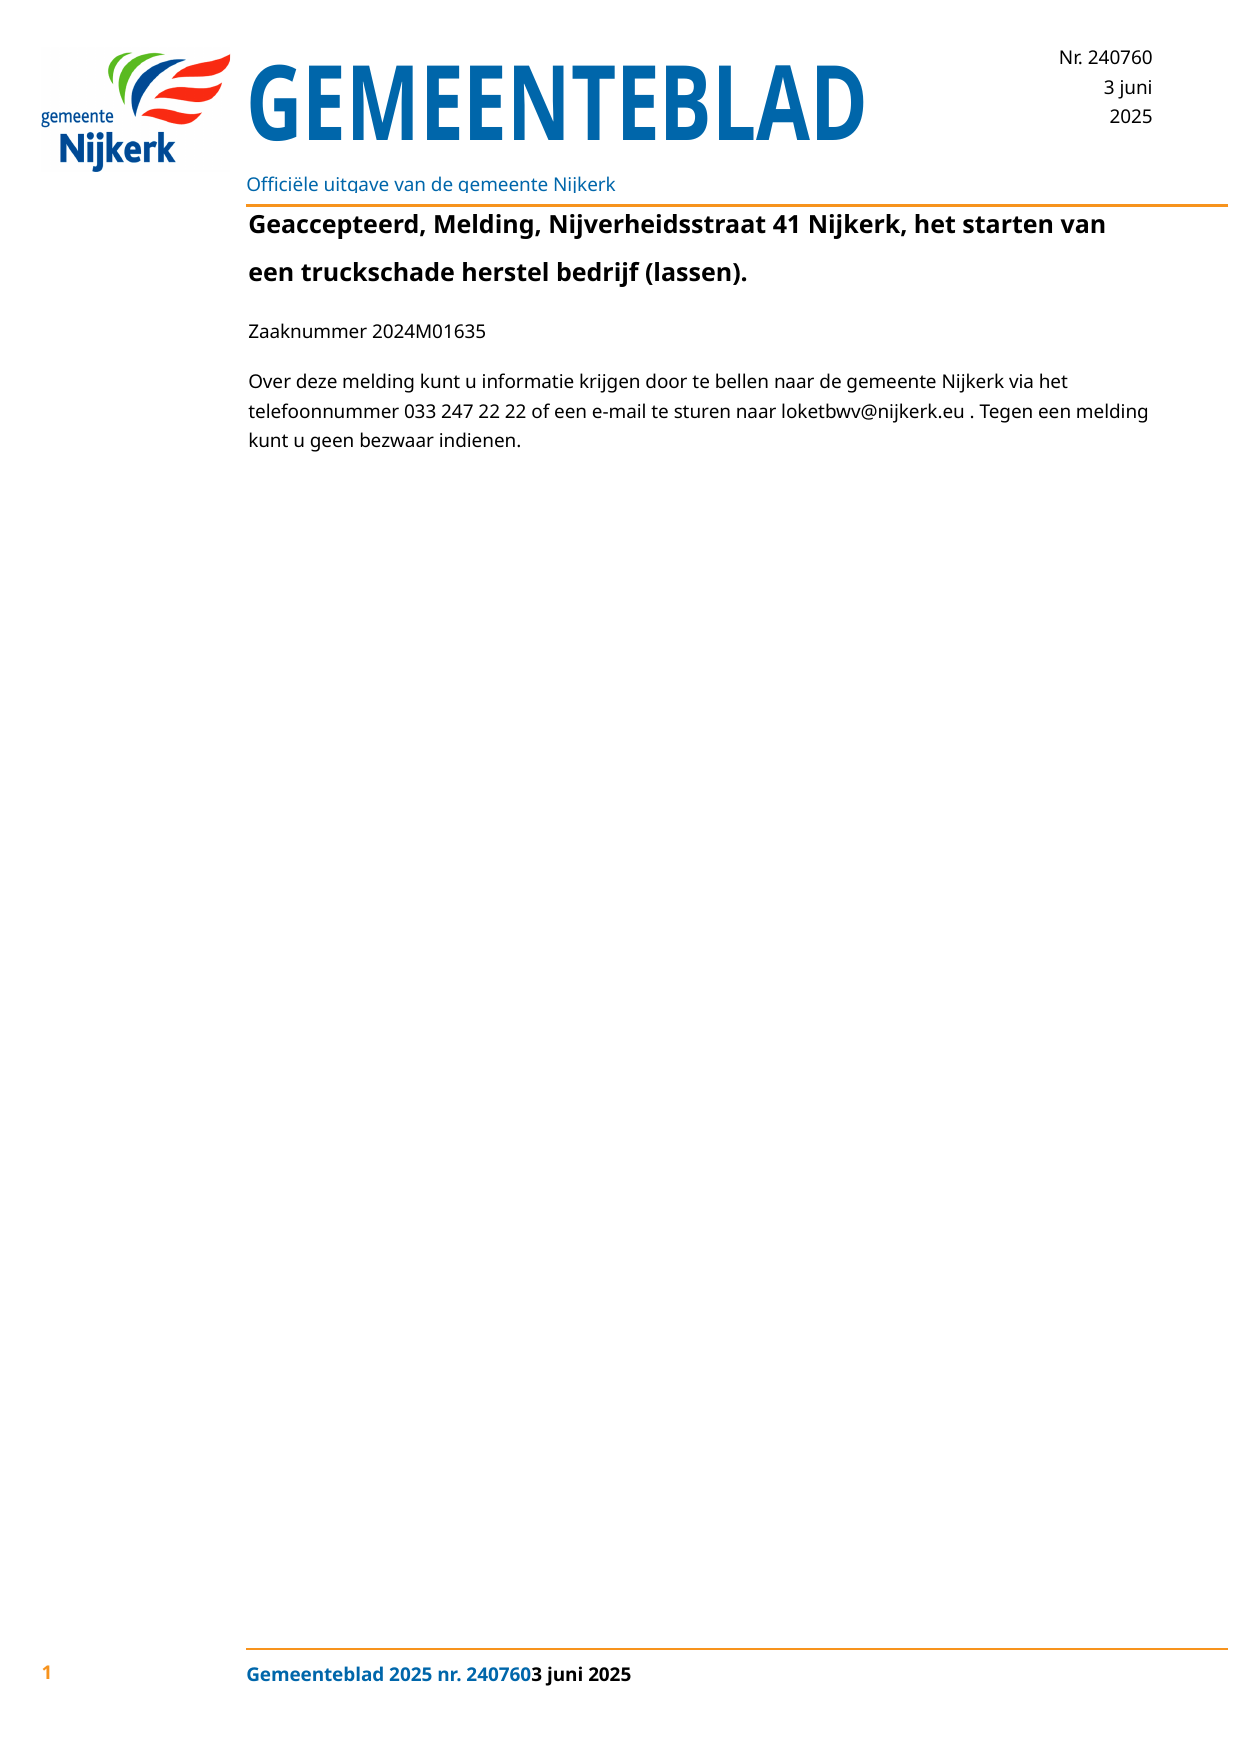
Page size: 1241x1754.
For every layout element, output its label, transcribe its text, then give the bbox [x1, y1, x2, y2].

text Zaaknummer 2024M01635 [248, 318, 1152, 344]
text Over deze melding kunt u informatie krijgen door te bellen naar de gemeente Nijkerk via het telefoonnummer 033 247 22 22 of een e-mail te sturen naar loketbwv@nijkerk.eu . Tegen een melding kunt u geen bezwaar indienen. [248, 368, 1152, 453]
picture [41, 47, 231, 172]
text Geaccepteerd, Melding, Nijverheidsstraat 41 Nijkerk, het starten van een truckschade herstel bedrijf (lassen). [248, 207, 1152, 288]
